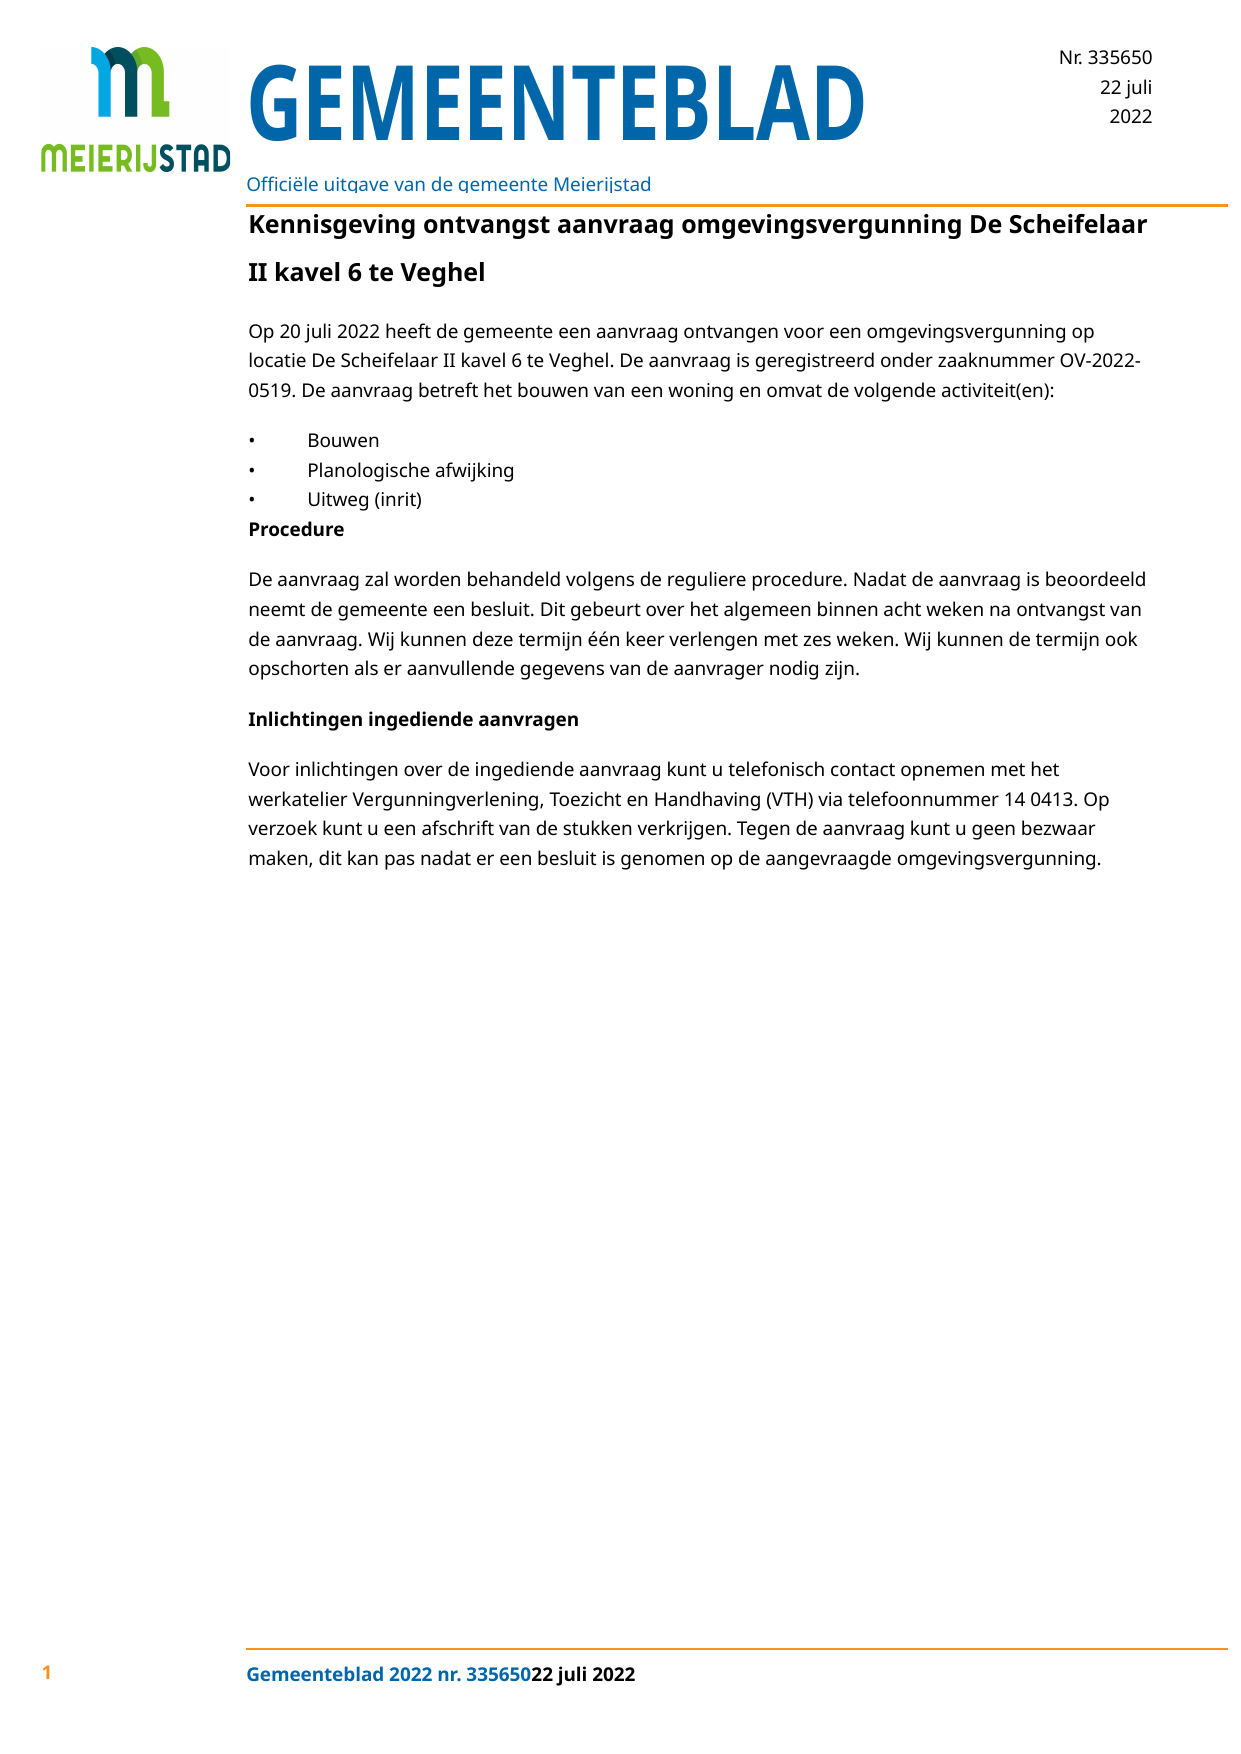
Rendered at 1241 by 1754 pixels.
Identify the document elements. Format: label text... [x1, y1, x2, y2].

text Voor inlichtingen over de ingediende aanvraag kunt u telefonisch contact opnemen met het werkatelier Vergunningverlening, Toezicht en Handhaving (VTH) via telefoonnummer 14 0413. Op verzoek kunt u een afschrift van de stukken verkrijgen. Tegen de aanvraag kunt u geen bezwaar maken, dit kan pas nadat er een besluit is genomen op de aangevraagde omgevingsvergunning. [248, 756, 1152, 871]
text De aanvraag zal worden behandeld volgens de reguliere procedure. Nadat de aanvraag is beoordeeld neemt de gemeente een besluit. Dit gebeurt over het algemeen binnen acht weken na ontvangst van de aanvraag. Wij kunnen deze termijn één keer verlengen met zes weken. Wij kunnen de termijn ook opschorten als er aanvullende gegevens van de aanvrager nodig zijn. [248, 567, 1152, 681]
text Procedure [248, 516, 1152, 542]
text Inlichtingen ingediende aanvragen [248, 706, 1152, 732]
list Uitweg (inrit) [248, 487, 1152, 512]
list Bouwen [248, 427, 1152, 453]
text Op 20 juli 2022 heeft de gemeente een aanvraag ontvangen voor een omgevingsvergunning op locatie De Scheifelaar II kavel 6 te Veghel. De aanvraag is geregistreerd onder zaaknummer OV-2022-0519. De aanvraag betreft het bouwen van een woning en omvat de volgende activiteit(en): [248, 318, 1152, 403]
text Kennisgeving ontvangst aanvraag omgevingsvergunning De Scheifelaar II kavel 6 te Veghel [248, 207, 1152, 288]
picture [41, 47, 231, 172]
list Planologische afwijking [248, 457, 1152, 483]
